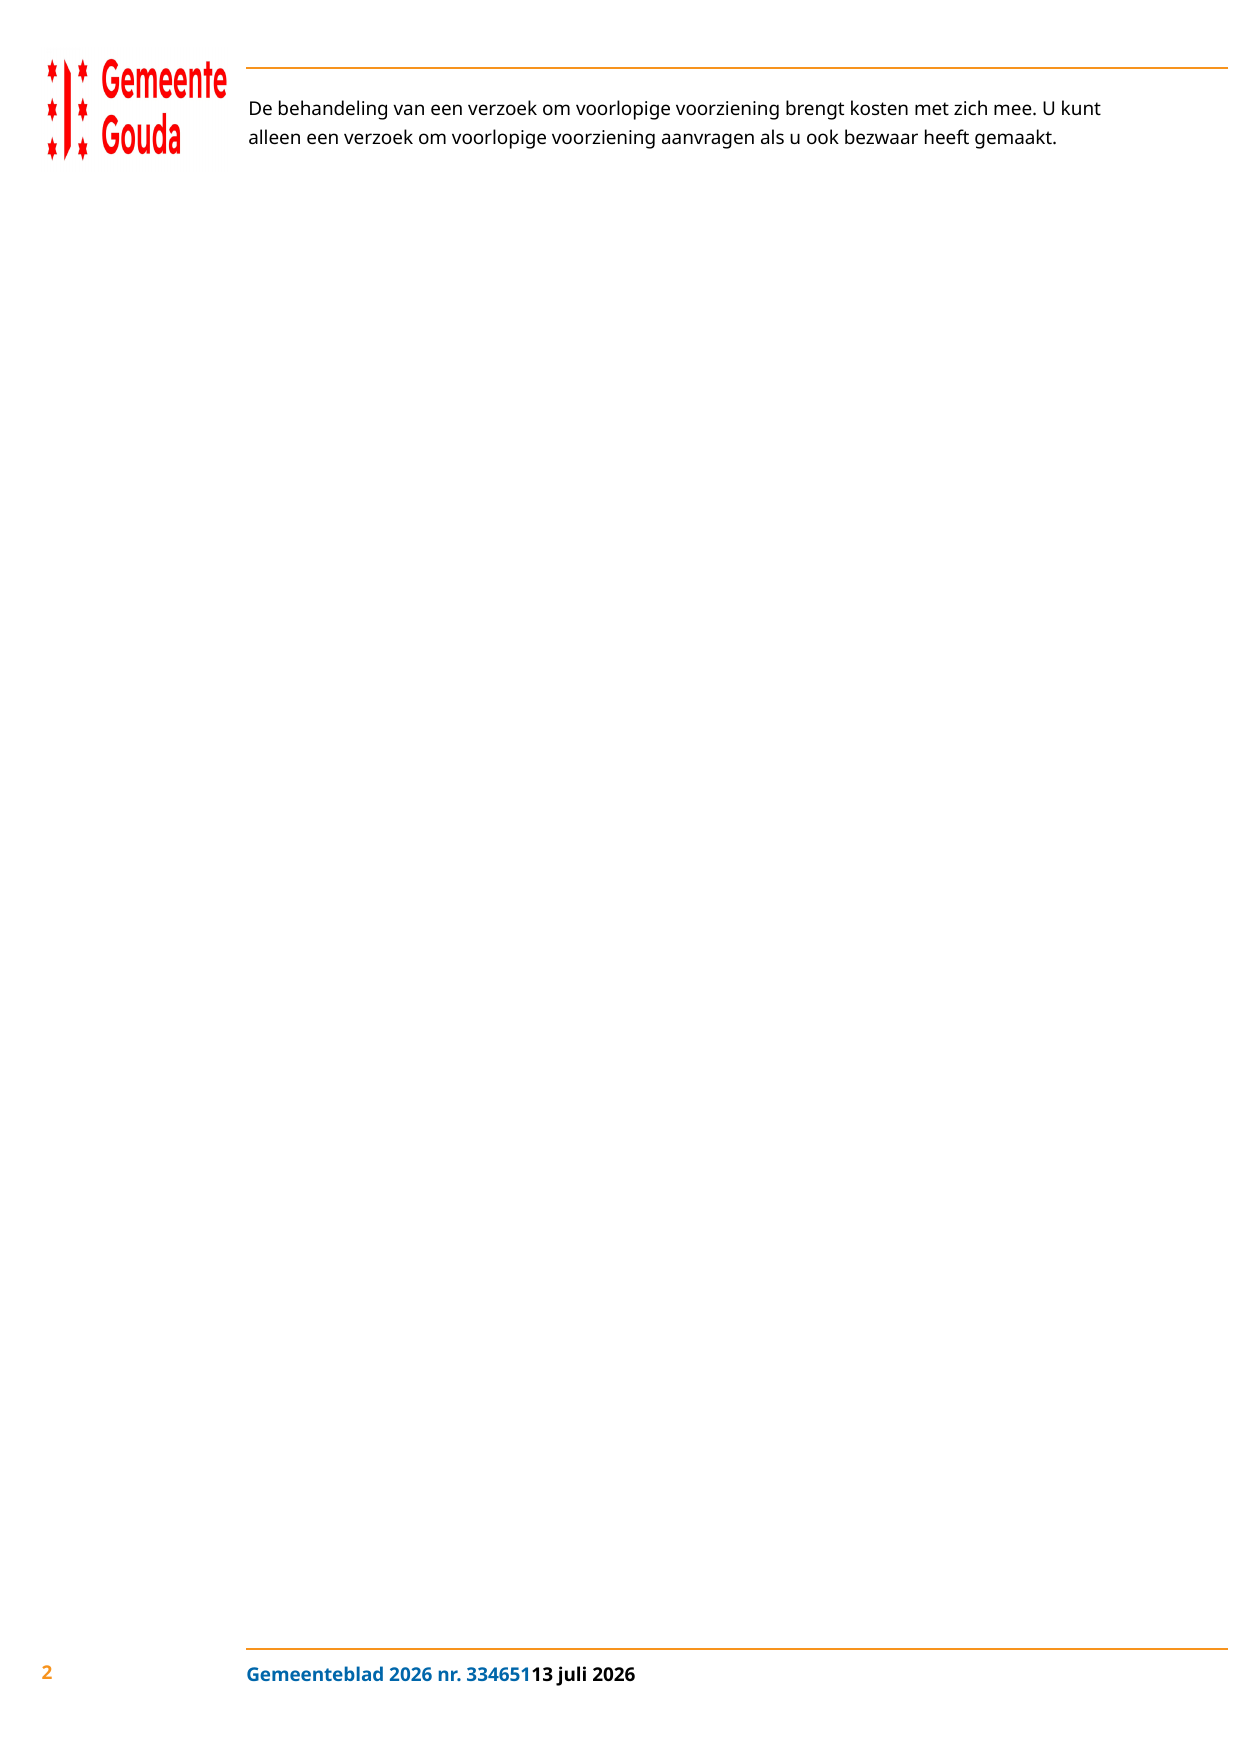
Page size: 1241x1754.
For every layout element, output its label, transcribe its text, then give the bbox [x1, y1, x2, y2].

text De behandeling van een verzoek om voorlopige voorziening brengt kosten met zich mee. U kunt alleen een verzoek om voorlopige voorziening aanvragen als u ook bezwaar heeft gemaakt. [248, 95, 1152, 150]
picture [41, 47, 231, 172]
